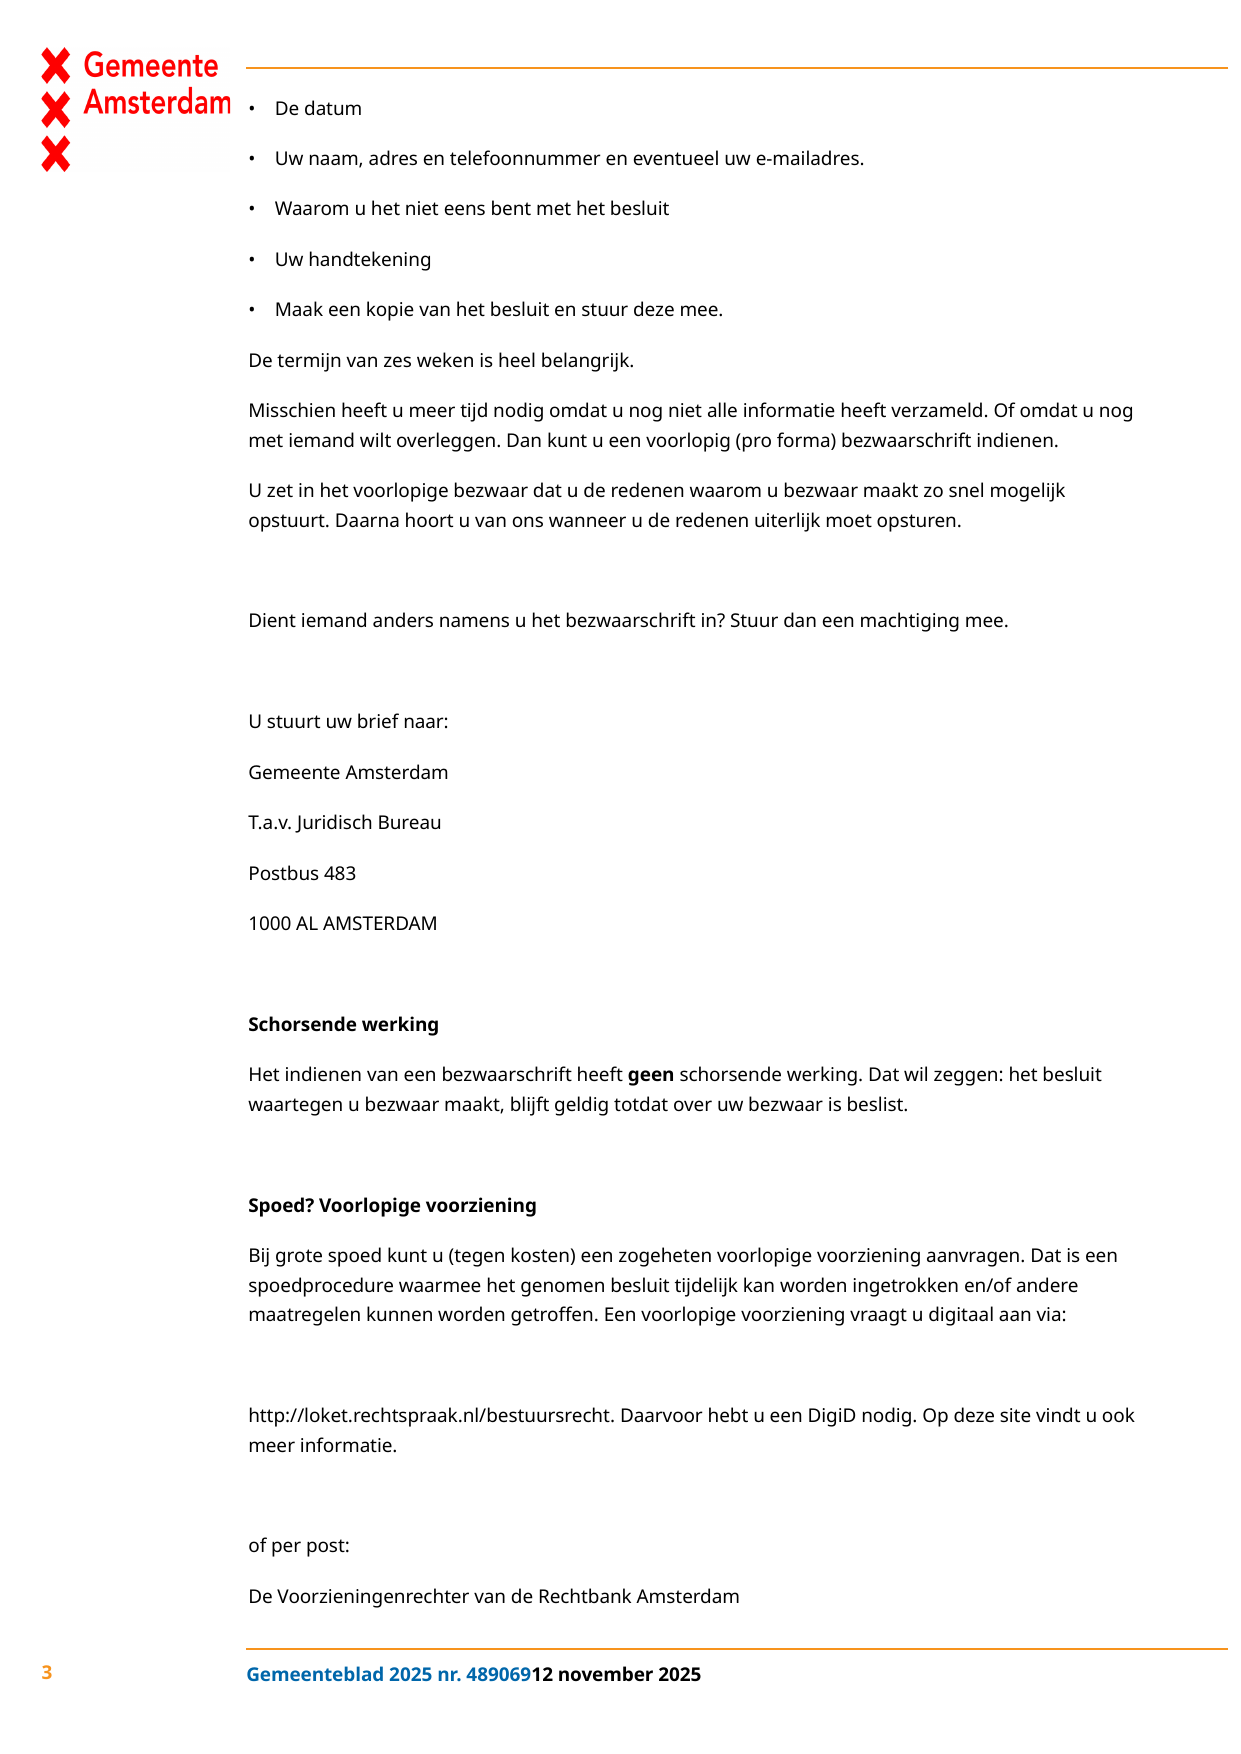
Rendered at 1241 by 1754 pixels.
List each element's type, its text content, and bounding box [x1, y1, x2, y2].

text Spoed? Voorlopige voorziening [248, 1192, 1152, 1218]
text Bij grote spoed kunt u (tegen kosten) een zogeheten voorlopige voorziening aanvragen. Dat is een spoedprocedure waarmee het genomen besluit tijdelijk kan worden ingetrokken en/of andere maatregelen kunnen worden getroffen. Een voorlopige voorziening vraagt u digitaal aan via: [248, 1242, 1152, 1327]
text • De datum [248, 95, 1152, 121]
text De termijn van zes weken is heel belangrijk. [248, 347, 1152, 373]
text Postbus 483 [248, 860, 1152, 886]
text De Voorzieningenrechter van de Rechtbank Amsterdam [248, 1583, 1152, 1609]
picture [41, 47, 231, 172]
text Het indienen van een bezwaarschrift heeft geen schorsende werking. Dat wil zeggen: het besluit waartegen u bezwaar maakt, blijft geldig totdat over uw bezwaar is beslist. [248, 1061, 1152, 1117]
text T.a.v. Juridisch Bureau [248, 809, 1152, 835]
text of per post: [248, 1533, 1152, 1558]
text • Waarom u het niet eens bent met het besluit [248, 196, 1152, 221]
text http://loket.rechtspraak.nl/bestuursrecht. Daarvoor hebt u een DigiD nodig. Op deze site vindt u ook meer informatie. [248, 1402, 1152, 1458]
text U zet in het voorlopige bezwaar dat u de redenen waarom u bezwaar maakt zo snel mogelijk opstuurt. Daarna hoort u van ons wanneer u de redenen uiterlijk moet opsturen. [248, 477, 1152, 533]
text 1000 AL AMSTERDAM [248, 910, 1152, 936]
text • Maak een kopie van het besluit en stuur deze mee. [248, 296, 1152, 322]
text Schorsende werking [248, 1011, 1152, 1037]
text U stuurt uw brief naar: [248, 708, 1152, 734]
text Gemeente Amsterdam [248, 759, 1152, 785]
text • Uw naam, adres en telefoonnummer en eventueel uw e-mailadres. [248, 145, 1152, 171]
text Dient iemand anders namens u het bezwaarschrift in? Stuur dan een machtiging mee. [248, 608, 1152, 633]
text • Uw handtekening [248, 246, 1152, 272]
text Misschien heeft u meer tijd nodig omdat u nog niet alle informatie heeft verzameld. Of omdat u nog met iemand wilt overleggen. Dan kunt u een voorlopig (pro forma) bezwaarschrift indienen. [248, 397, 1152, 453]
